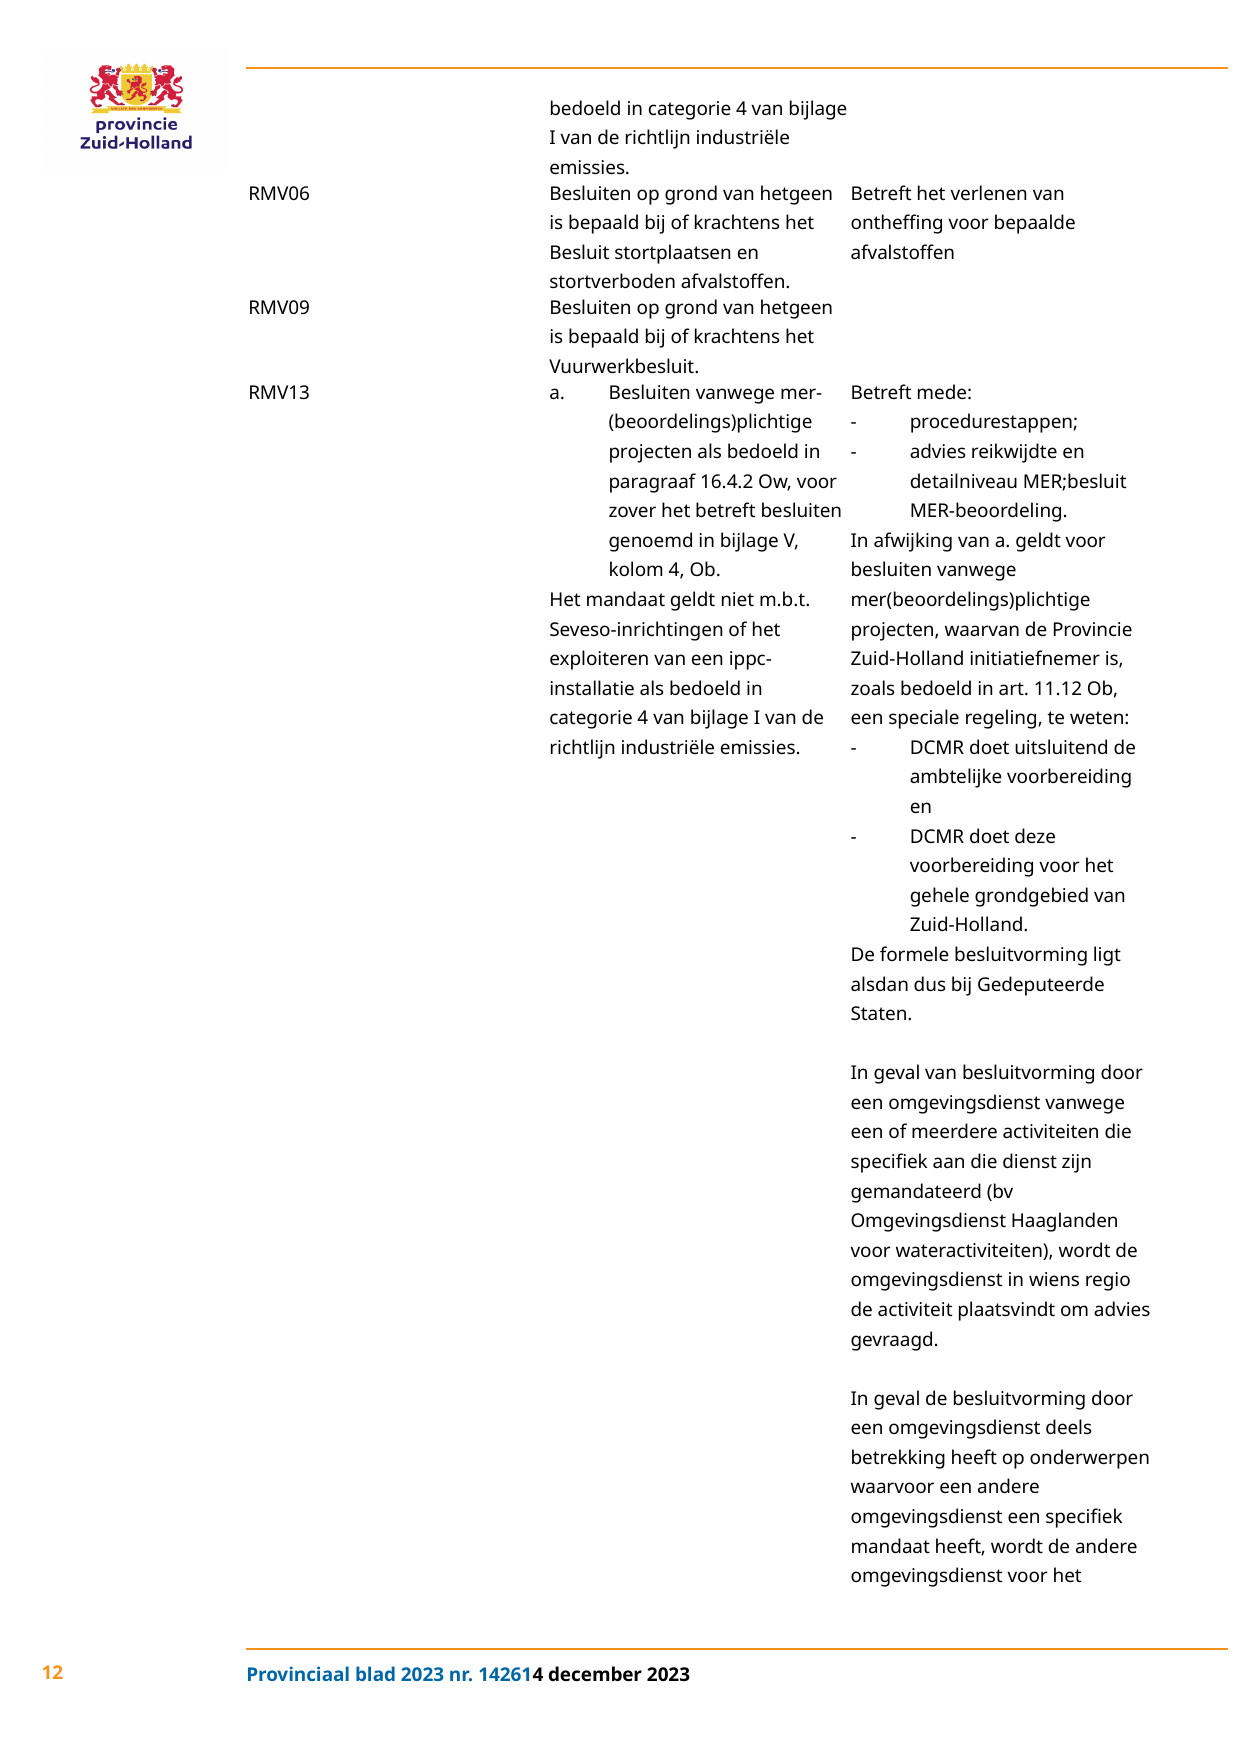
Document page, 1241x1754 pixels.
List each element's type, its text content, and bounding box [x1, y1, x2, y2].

table_cell [850, 95, 1152, 180]
table_cell bedoeld in categorie 4 van bijlage I van de richtlijn industriële emissies. [549, 95, 850, 180]
table_cell Besluiten op grond van hetgeen is bepaald bij of krachtens het Besluit stortplaatsen en stortverboden afvalstoffen. [549, 180, 850, 294]
table_cell Betreft het verlenen van ontheffing voor bepaalde afvalstoffen [850, 180, 1152, 294]
picture [41, 47, 231, 172]
table_cell Betreft mede: procedurestappen; advies reikwijdte en detailniveau MER;besluit MER-beoordeling. In afwijking van a. geldt voor besluiten vanwege mer(beoordelings)plichtige projecten, waarvan de Provincie Zuid-Holland initiatiefnemer is, zoals bedoeld in art. 11.12 Ob, een speciale regeling, te weten: DCMR doet uitsluitend de ambtelijke voorbereiding en DCMR doet deze voorbereiding voor het gehele grondgebied van Zuid-Holland. De formele besluitvorming ligt alsdan dus bij Gedeputeerde Staten. In geval van besluitvorming door een omgevingsdienst vanwege een of meerdere activiteiten die specifiek aan die dienst zijn gemandateerd (bv Omgevingsdienst Haaglanden voor wateractiviteiten), wordt de omgevingsdienst in wiens regio de activiteit plaatsvindt om advies gevraagd. In geval de besluitvorming door een omgevingsdienst deels betrekking heeft op onderwerpen waarvoor een andere omgevingsdienst een specifiek mandaat heeft, wordt de andere omgevingsdienst voor het [850, 379, 1152, 1588]
table_cell RMV06 [248, 180, 549, 294]
table_cell [248, 95, 549, 180]
table_cell Besluiten op grond van hetgeen is bepaald bij of krachtens het Vuurwerkbesluit. [549, 294, 850, 379]
table_cell [850, 294, 1152, 379]
table_cell RMV09 [248, 294, 549, 379]
table_cell Besluiten vanwege mer-(beoordelings)plichtige projecten als bedoeld in paragraaf 16.4.2 Ow, voor zover het betreft besluiten genoemd in bijlage V, kolom 4, Ob. Het mandaat geldt niet m.b.t. Seveso-inrichtingen of het exploiteren van een ippc-installatie als bedoeld in categorie 4 van bijlage I van de richtlijn industriële emissies. [549, 379, 850, 1588]
table_cell RMV13 [248, 379, 549, 1588]
